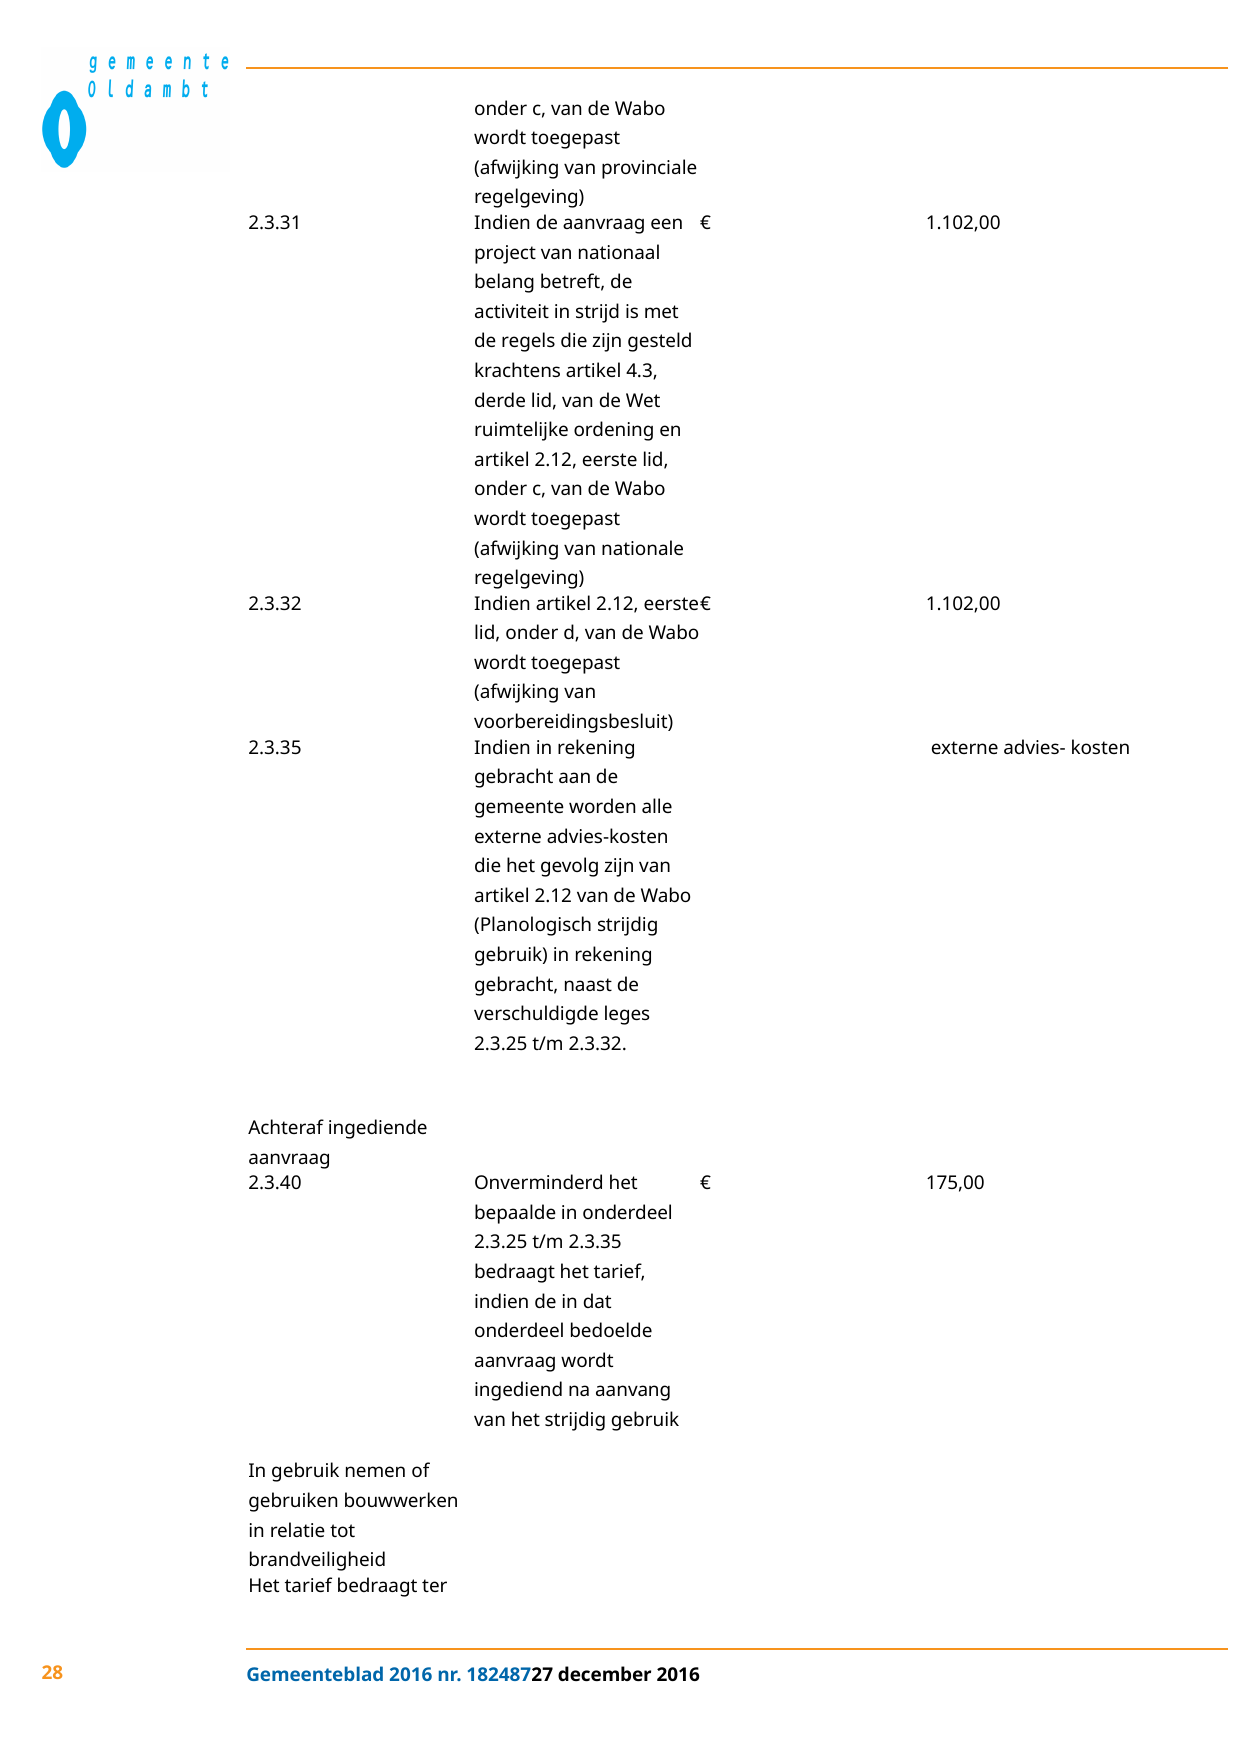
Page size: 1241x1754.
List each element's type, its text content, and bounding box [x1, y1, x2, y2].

table_cell [248, 1056, 474, 1081]
table_cell externe advies- kosten [926, 734, 1152, 1056]
table_cell € [700, 209, 926, 590]
table_cell [700, 95, 926, 209]
table_cell [248, 95, 474, 209]
table_cell € [700, 590, 926, 734]
table_cell [474, 1572, 700, 1598]
table_cell onder c, van de Wabo wordt toegepast (afwijking van provinciale regelgeving) [474, 95, 700, 209]
table_cell 1.102,00 [926, 209, 1152, 590]
table_cell [474, 1056, 700, 1081]
table_cell [700, 1056, 926, 1081]
table_cell Indien artikel 2.12, eerste lid, onder d, van de Wabo wordt toegepast (afwijking van voorbereidingsbesluit) [474, 590, 700, 734]
table_cell [700, 1432, 926, 1458]
table_cell In gebruik nemen of gebruiken bouwwerken in relatie tot brandveiligheid [248, 1458, 474, 1572]
table_cell Indien in rekening gebracht aan de gemeente worden alle externe advies-kosten die het gevolg zijn van artikel 2.12 van de Wabo (Planologisch strijdig gebruik) in rekening gebracht, naast de verschuldigde leges 2.3.25 t/m 2.3.32. [474, 734, 700, 1056]
table_cell [926, 1432, 1152, 1458]
table_header Achteraf ingediende aanvraag [248, 1114, 474, 1169]
table_cell 2.3.31 [248, 209, 474, 590]
table_cell Het tarief bedraagt ter [248, 1572, 474, 1598]
table_header [700, 1114, 926, 1169]
table_cell Indien de aanvraag een project van nationaal belang betreft, de activiteit in strijd is met de regels die zijn gesteld krachtens artikel 4.3, derde lid, van de Wet ruimtelijke ordening en artikel 2.12, eerste lid, onder c, van de Wabo wordt toegepast (afwijking van nationale regelgeving) [474, 209, 700, 590]
table_cell Onverminderd het bepaalde in onderdeel 2.3.25 t/m 2.3.35 bedraagt het tarief, indien de in dat onderdeel bedoelde aanvraag wordt ingediend na aanvang van het strijdig gebruik [474, 1170, 700, 1432]
table_cell [926, 95, 1152, 209]
table_cell [700, 1572, 926, 1598]
table_cell 2.3.35 [248, 734, 474, 1056]
table_cell 2.3.32 [248, 590, 474, 734]
table_cell [700, 1458, 926, 1572]
table_header [474, 1114, 700, 1169]
table_cell [474, 1458, 700, 1572]
table_cell 175,00 [926, 1170, 1152, 1432]
table_cell 1.102,00 [926, 590, 1152, 734]
table_cell 2.3.40 [248, 1170, 474, 1432]
table_cell [248, 1432, 474, 1458]
table_cell [474, 1432, 700, 1458]
table_cell [926, 1056, 1152, 1081]
table_cell [700, 734, 926, 1056]
table_cell € [700, 1170, 926, 1432]
picture [41, 47, 231, 172]
